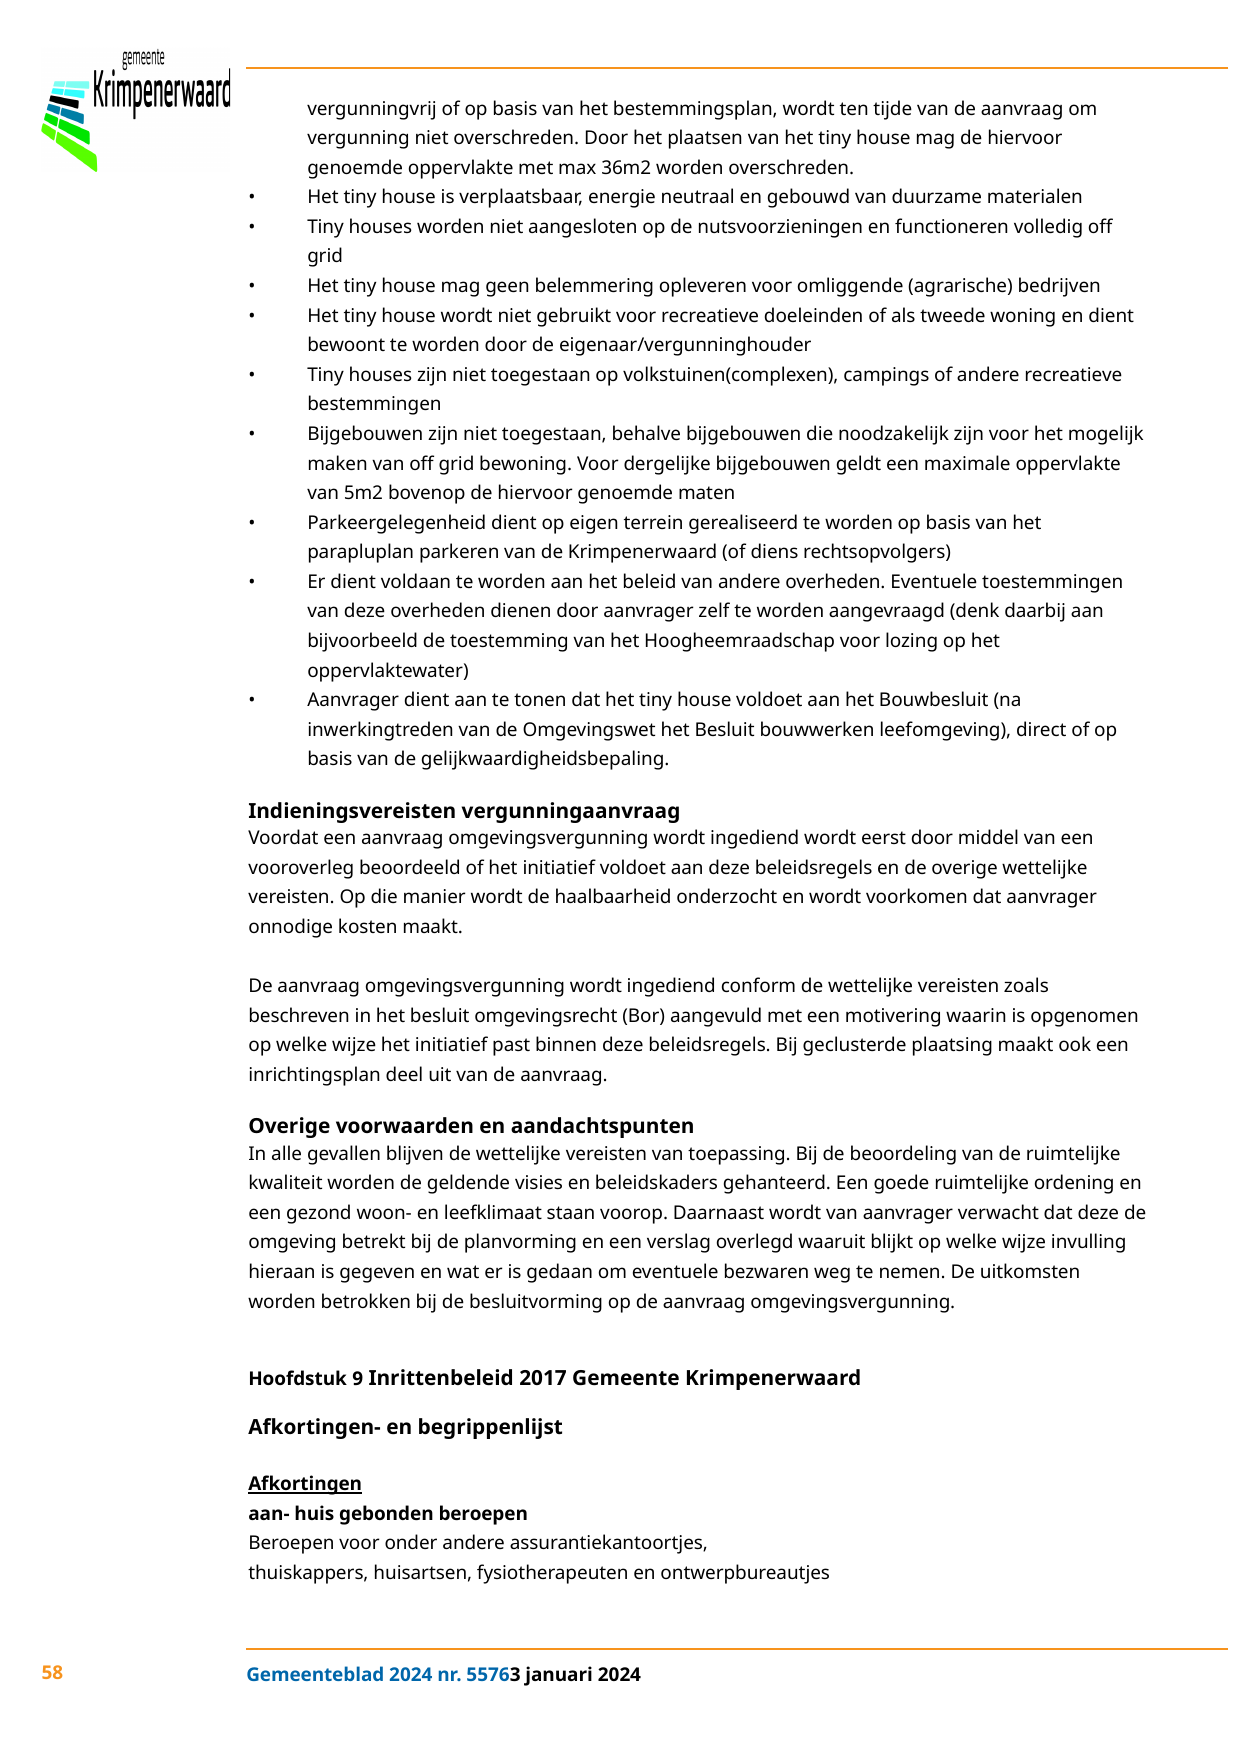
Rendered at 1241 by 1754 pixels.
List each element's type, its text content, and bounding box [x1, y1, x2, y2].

list Aanvrager dient aan te tonen dat het tiny house voldoet aan het Bouwbesluit (na inwerkingtreden van de Omgevingswet het Besluit bouwwerken leefomgeving), direct of op basis van de gelijkwaardigheidsbepaling. [248, 686, 1152, 771]
text thuiskappers, huisartsen, fysiotherapeuten en ontwerpbureautjes [248, 1559, 1152, 1585]
list Het tiny house mag geen belemmering opleveren voor omliggende (agrarische) bedrijven [248, 272, 1152, 298]
text Afkortingen- en begrippenlijst [248, 1412, 1152, 1441]
text Afkortingen [248, 1470, 1152, 1496]
list Het tiny house wordt niet gebruikt voor recreatieve doeleinden of als tweede woning en dient bewoont te worden door de eigenaar/vergunninghouder [248, 302, 1152, 357]
list vergunningvrij of op basis van het bestemmingsplan, wordt ten tijde van de aanvraag om vergunning niet overschreden. Door het plaatsen van het tiny house mag de hiervoor genoemde oppervlakte met max 36m2 worden overschreden. [248, 95, 1152, 180]
text aan- huis gebonden beroepen [248, 1500, 1152, 1526]
text De aanvraag omgevingsvergunning wordt ingediend conform de wettelijke vereisten zoals beschreven in het besluit omgevingsrecht (Bor) aangevuld met een motivering waarin is opgenomen op welke wijze het initiatief past binnen deze beleidsregels. Bij geclusterde plaatsing maakt ook een inrichtingsplan deel uit van de aanvraag. [248, 972, 1152, 1087]
list Het tiny house is verplaatsbaar, energie neutraal en gebouwd van duurzame materialen [248, 183, 1152, 209]
list Er dient voldaan te worden aan het beleid van andere overheden. Eventuele toestemmingen van deze overheden dienen door aanvrager zelf te worden aangevraagd (denk daarbij aan bijvoorbeeld de toestemming van het Hoogheemraadschap voor lozing op het oppervlaktewater) [248, 568, 1152, 683]
list Tiny houses zijn niet toegestaan op volkstuinen(complexen), campings of andere recreatieve bestemmingen [248, 361, 1152, 416]
text Beroepen voor onder andere assurantiekantoortjes, [248, 1529, 1152, 1555]
text Overige voorwaarden en aandachtspunten [248, 1112, 1152, 1140]
picture [41, 47, 231, 172]
text In alle gevallen blijven de wettelijke vereisten van toepassing. Bij de beoordeling van de ruimtelijke kwaliteit worden de geldende visies en beleidskaders gehanteerd. Een goede ruimtelijke ordening en een gezond woon- en leefklimaat staan voorop. Daarnaast wordt van aanvrager verwacht dat deze de omgeving betrekt bij de planvorming en een verslag overlegd waaruit blijkt op welke wijze invulling hieraan is gegeven en wat er is gedaan om eventuele bezwaren weg te nemen. De uitkomsten worden betrokken bij de besluitvorming op de aanvraag omgevingsvergunning. [248, 1140, 1152, 1314]
list Tiny houses worden niet aangesloten op de nutsvoorzieningen en functioneren volledig off grid [248, 213, 1152, 268]
list Parkeergelegenheid dient op eigen terrein gerealiseerd te worden op basis van het parapluplan parkeren van de Krimpenerwaard (of diens rechtsopvolgers) [248, 509, 1152, 564]
list Bijgebouwen zijn niet toegestaan, behalve bijgebouwen die noodzakelijk zijn voor het mogelijk maken van off grid bewoning. Voor dergelijke bijgebouwen geldt een maximale oppervlakte van 5m2 bovenop de hiervoor genoemde maten [248, 420, 1152, 505]
text Indieningsvereisten vergunningaanvraag [248, 796, 1152, 824]
text Hoofdstuk 9 Inrittenbeleid 2017 Gemeente Krimpenerwaard [248, 1363, 1152, 1392]
text Voordat een aanvraag omgevingsvergunning wordt ingediend wordt eerst door middel van een vooroverleg beoordeeld of het initiatief voldoet aan deze beleidsregels en de overige wettelijke vereisten. Op die manier wordt de haalbaarheid onderzocht en wordt voorkomen dat aanvrager onnodige kosten maakt. [248, 824, 1152, 939]
